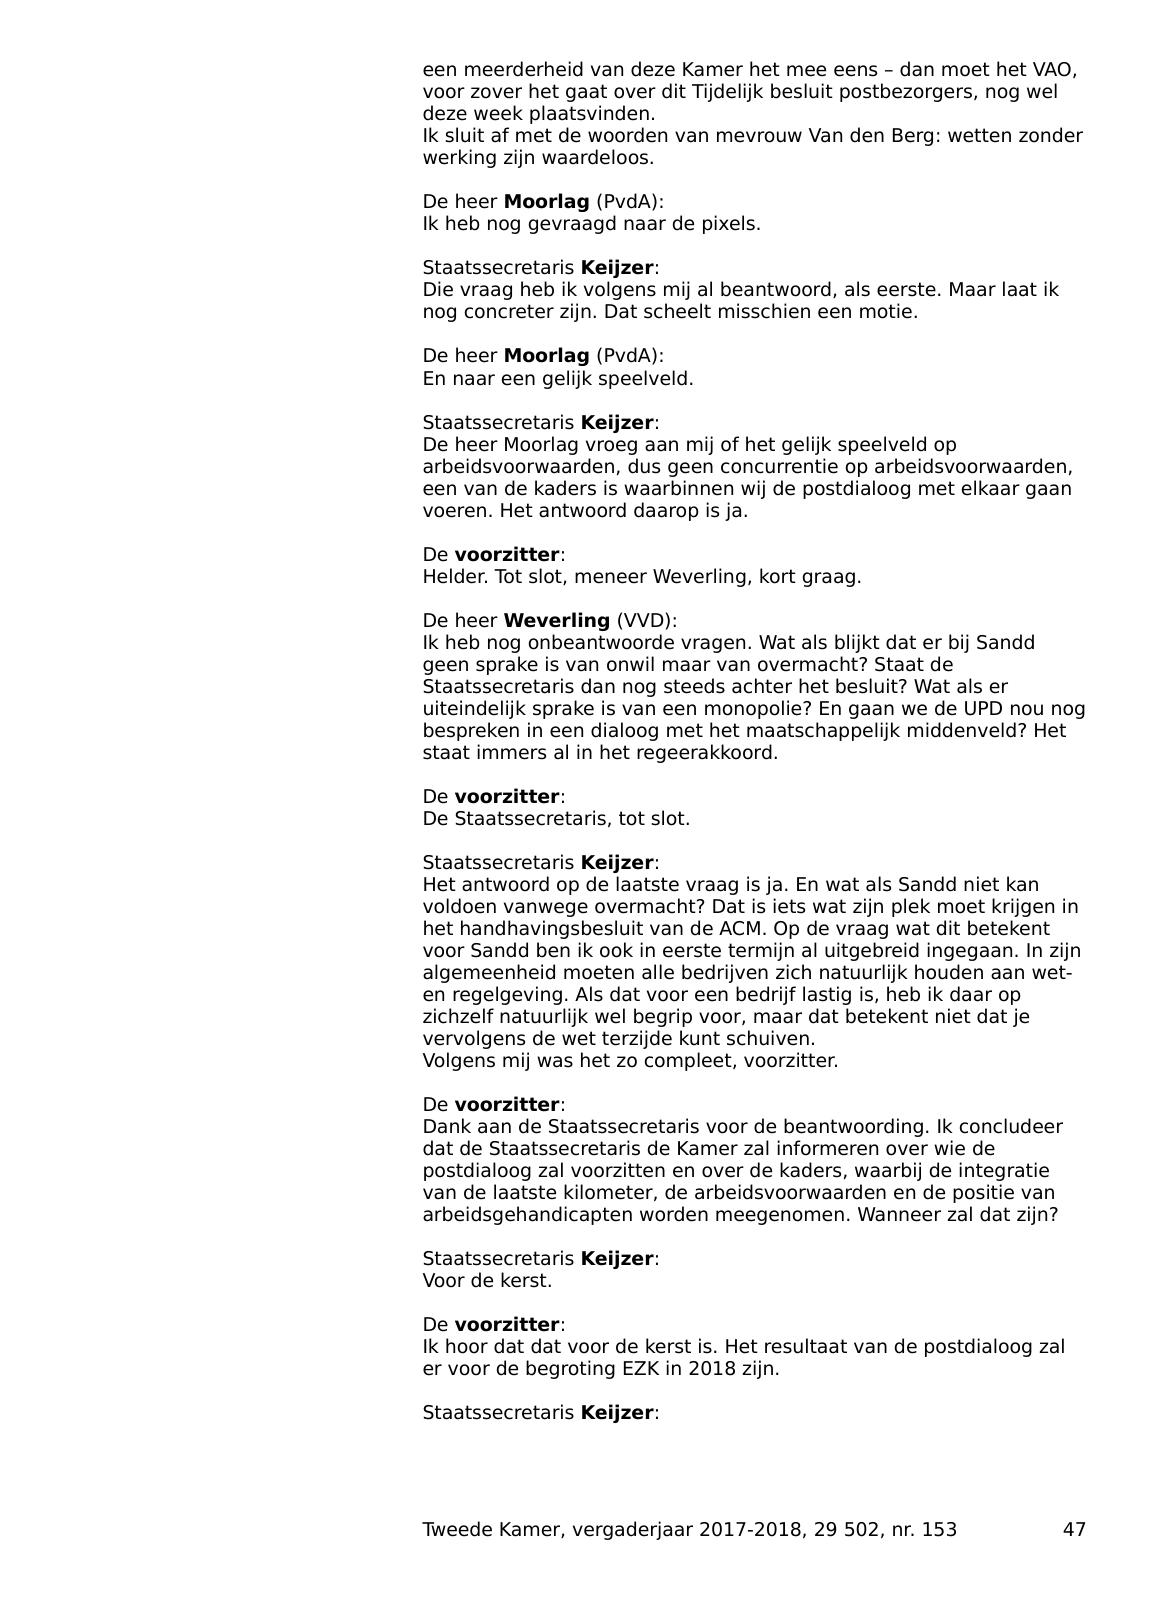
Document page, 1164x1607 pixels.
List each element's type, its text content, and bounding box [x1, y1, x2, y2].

text De Staatssecretaris, tot slot. [422, 808, 1087, 830]
text En naar een gelijk speelveld. [422, 367, 1087, 389]
text De heer Moorlag (PvdA): [422, 191, 1087, 213]
text Staatssecretaris Keijzer: [422, 1248, 1087, 1270]
text Helder. Tot slot, meneer Weverling, kort graag. [422, 566, 1087, 588]
text De voorzitter: [422, 544, 1087, 566]
text De heer Moorlag vroeg aan mij of het gelijk speelveld op arbeidsvoorwaarden, dus geen concurrentie op arbeidsvoorwaarden, een van de kaders is waarbinnen wij de postdialoog met elkaar gaan voeren. Het antwoord daarop is ja. [422, 433, 1087, 521]
text De heer Weverling (VVD): [422, 610, 1087, 632]
text De voorzitter: [422, 1094, 1087, 1116]
text Ik hoor dat dat voor de kerst is. Het resultaat van de postdialoog zal er voor de begroting EZK in 2018 zijn. [422, 1336, 1087, 1380]
text Staatssecretaris Keijzer: [422, 852, 1087, 874]
text Het antwoord op de laatste vraag is ja. En wat als Sandd niet kan voldoen vanwege overmacht? Dat is iets wat zijn plek moet krijgen in het handhavingsbesluit van de ACM. Op de vraag wat dit betekent voor Sandd ben ik ook in eerste termijn al uitgebreid ingegaan. In zijn algemeenheid moeten alle bedrijven zich natuurlijk houden aan wet- en regelgeving. Als dat voor een bedrijf lastig is, heb ik daar op zichzelf natuurlijk wel begrip voor, maar dat betekent niet dat je vervolgens de wet terzijde kunt schuiven. [422, 874, 1087, 1050]
text Die vraag heb ik volgens mij al beantwoord, als eerste. Maar laat ik nog concreter zijn. Dat scheelt misschien een motie. [422, 279, 1087, 323]
text Voor de kerst. [422, 1270, 1087, 1292]
text Staatssecretaris Keijzer: [422, 257, 1087, 279]
text Volgens mij was het zo compleet, voorzitter. [422, 1050, 1087, 1072]
text Staatssecretaris Keijzer: [422, 412, 1087, 433]
text De heer Moorlag (PvdA): [422, 345, 1087, 367]
text Ik sluit af met de woorden van mevrouw Van den Berg: wetten zonder werking zijn waardeloos. [422, 125, 1087, 169]
text Ik heb nog onbeantwoorde vragen. Wat als blijkt dat er bij Sandd geen sprake is van onwil maar van overmacht? Staat de Staatssecretaris dan nog steeds achter het besluit? Wat als er uiteindelijk sprake is van een monopolie? En gaan we de UPD nou nog bespreken in een dialoog met het maatschappelijk middenveld? Het staat immers al in het regeerakkoord. [422, 632, 1087, 764]
text Staatssecretaris Keijzer: [422, 1402, 1087, 1424]
text De voorzitter: [422, 786, 1087, 808]
text De voorzitter: [422, 1314, 1087, 1336]
text Dank aan de Staatssecretaris voor de beantwoording. Ik concludeer dat de Staatssecretaris de Kamer zal informeren over wie de postdialoog zal voorzitten en over de kaders, waarbij de integratie van de laatste kilometer, de arbeidsvoorwaarden en de positie van arbeidsgehandicapten worden meegenomen. Wanneer zal dat zijn? [422, 1116, 1087, 1226]
text een meerderheid van deze Kamer het mee eens – dan moet het VAO, voor zover het gaat over dit Tijdelijk besluit postbezorgers, nog wel deze week plaatsvinden. [422, 59, 1087, 125]
text Ik heb nog gevraagd naar de pixels. [422, 213, 1087, 235]
